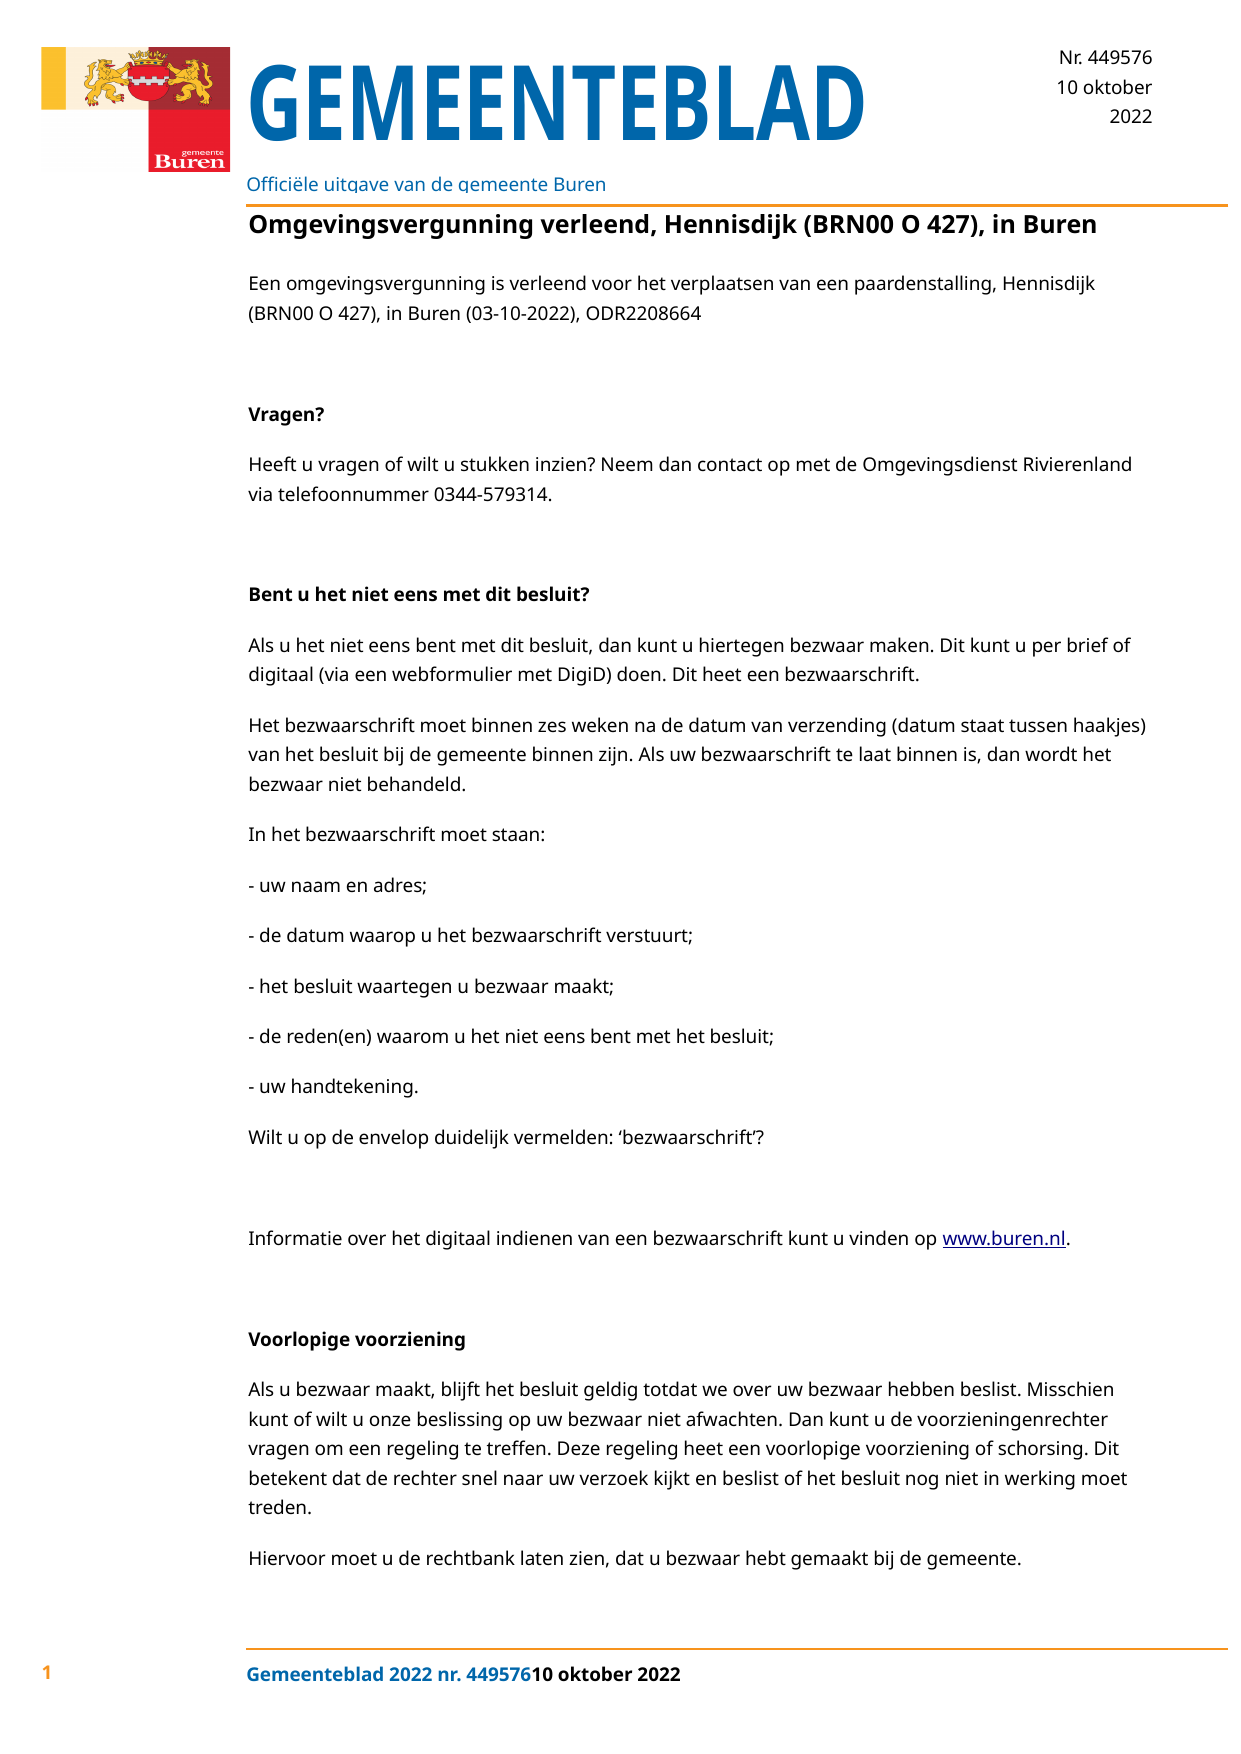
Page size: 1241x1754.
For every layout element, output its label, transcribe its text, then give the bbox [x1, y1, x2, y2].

text Heeft u vragen of wilt u stukken inzien? Neem dan contact op met de Omgevingsdienst Rivierenland via telefoonnummer 0344-579314. [248, 451, 1152, 506]
text - uw naam en adres; [248, 872, 1152, 898]
text In het bezwaarschrift moet staan: [248, 822, 1152, 847]
text - het besluit waartegen u bezwaar maakt; [248, 973, 1152, 998]
text Hiervoor moet u de rechtbank laten zien, dat u bezwaar hebt gemaakt bij de gemeente. [248, 1545, 1152, 1571]
text Voorlopige voorziening [248, 1326, 1152, 1351]
text - de datum waarop u het bezwaarschrift verstuurt; [248, 922, 1152, 948]
text Een omgevingsvergunning is verleend voor het verplaatsen van een paardenstalling, Hennisdijk (BRN00 O 427), in Buren (03-10-2022), ODR2208664 [248, 270, 1152, 326]
text Als u het niet eens bent met dit besluit, dan kunt u hiertegen bezwaar maken. Dit kunt u per brief of digitaal (via een webformulier met DigiD) doen. Dit heet een bezwaarschrift. [248, 632, 1152, 687]
text Wilt u op de envelop duidelijk vermelden: ‘bezwaarschrift’? [248, 1124, 1152, 1150]
text Bent u het niet eens met dit besluit? [248, 582, 1152, 607]
text Vragen? [248, 401, 1152, 426]
text - uw handtekening. [248, 1074, 1152, 1099]
text - de reden(en) waarom u het niet eens bent met het besluit; [248, 1023, 1152, 1049]
text Als u bezwaar maakt, blijft het besluit geldig totdat we over uw bezwaar hebben beslist. Misschien kunt of wilt u onze beslissing op uw bezwaar niet afwachten. Dan kunt u de voorzieningenrechter vragen om een regeling te treffen. Deze regeling heet een voorlopige voorziening of schorsing. Dit betekent dat de rechter snel naar uw verzoek kijkt en beslist of het besluit nog niet in werking moet treden. [248, 1376, 1152, 1520]
text Het bezwaarschrift moet binnen zes weken na de datum van verzending (datum staat tussen haakjes) van het besluit bij de gemeente binnen zijn. Als uw bezwaarschrift te laat binnen is, dan wordt het bezwaar niet behandeld. [248, 712, 1152, 797]
text Omgevingsvergunning verleend, Hennisdijk (BRN00 O 427), in Buren [248, 207, 1152, 241]
picture [41, 47, 231, 172]
text Informatie over het digitaal indienen van een bezwaarschrift kunt u vinden op www.buren.nl. [248, 1225, 1152, 1251]
